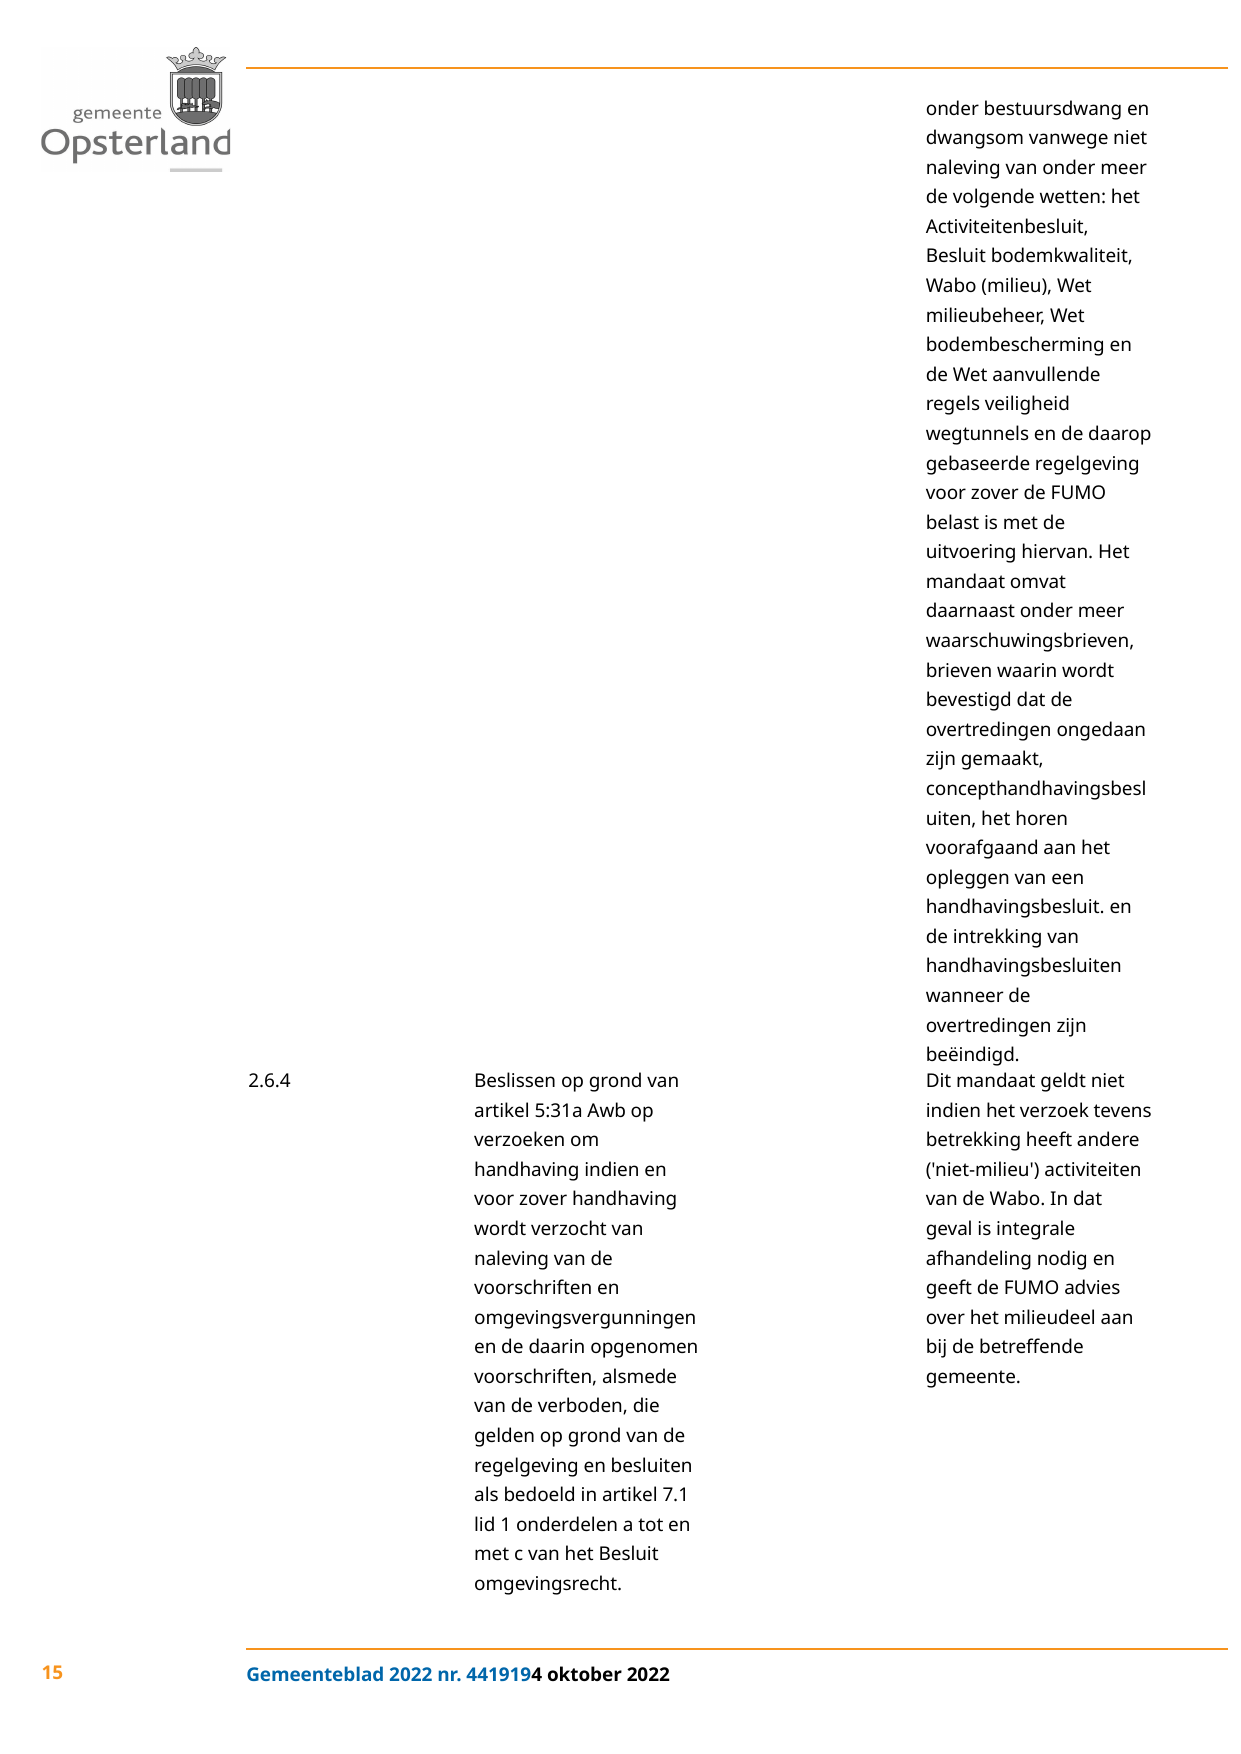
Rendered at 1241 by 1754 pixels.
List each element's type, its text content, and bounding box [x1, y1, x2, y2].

table_cell [700, 1067, 926, 1596]
table_cell 2.6.4 [248, 1067, 474, 1596]
table_cell [248, 95, 474, 1067]
table_cell onder bestuursdwang en dwangsom vanwege niet naleving van onder meer de volgende wetten: het Activiteitenbesluit, Besluit bodemkwaliteit, Wabo (milieu), Wet milieubeheer, Wet bodembescherming en de Wet aanvullende regels veiligheid wegtunnels en de daarop gebaseerde regelgeving voor zover de FUMO belast is met de uitvoering hiervan. Het mandaat omvat daarnaast onder meer waarschuwingsbrieven, brieven waarin wordt bevestigd dat de overtredingen ongedaan zijn gemaakt, concepthandhavingsbesluiten, het horen voorafgaand aan het opleggen van een handhavingsbesluit. en de intrekking van handhavingsbesluiten wanneer de overtredingen zijn beëindigd. [926, 95, 1152, 1067]
table_cell Dit mandaat geldt niet indien het verzoek tevens betrekking heeft andere ('niet-milieu') activiteiten van de Wabo. In dat geval is integrale afhandeling nodig en geeft de FUMO advies over het milieudeel aan bij de betreffende gemeente. [926, 1067, 1152, 1596]
table_cell Beslissen op grond van artikel 5:31a Awb op verzoeken om handhaving indien en voor zover handhaving wordt verzocht van naleving van de voorschriften en omgevingsvergunningen en de daarin opgenomen voorschriften, alsmede van de verboden, die gelden op grond van de regelgeving en besluiten als bedoeld in artikel 7.1 lid 1 onderdelen a tot en met c van het Besluit omgevingsrecht. [474, 1067, 700, 1596]
table_cell [474, 95, 700, 1067]
table_cell [700, 95, 926, 1067]
picture [41, 47, 231, 172]
